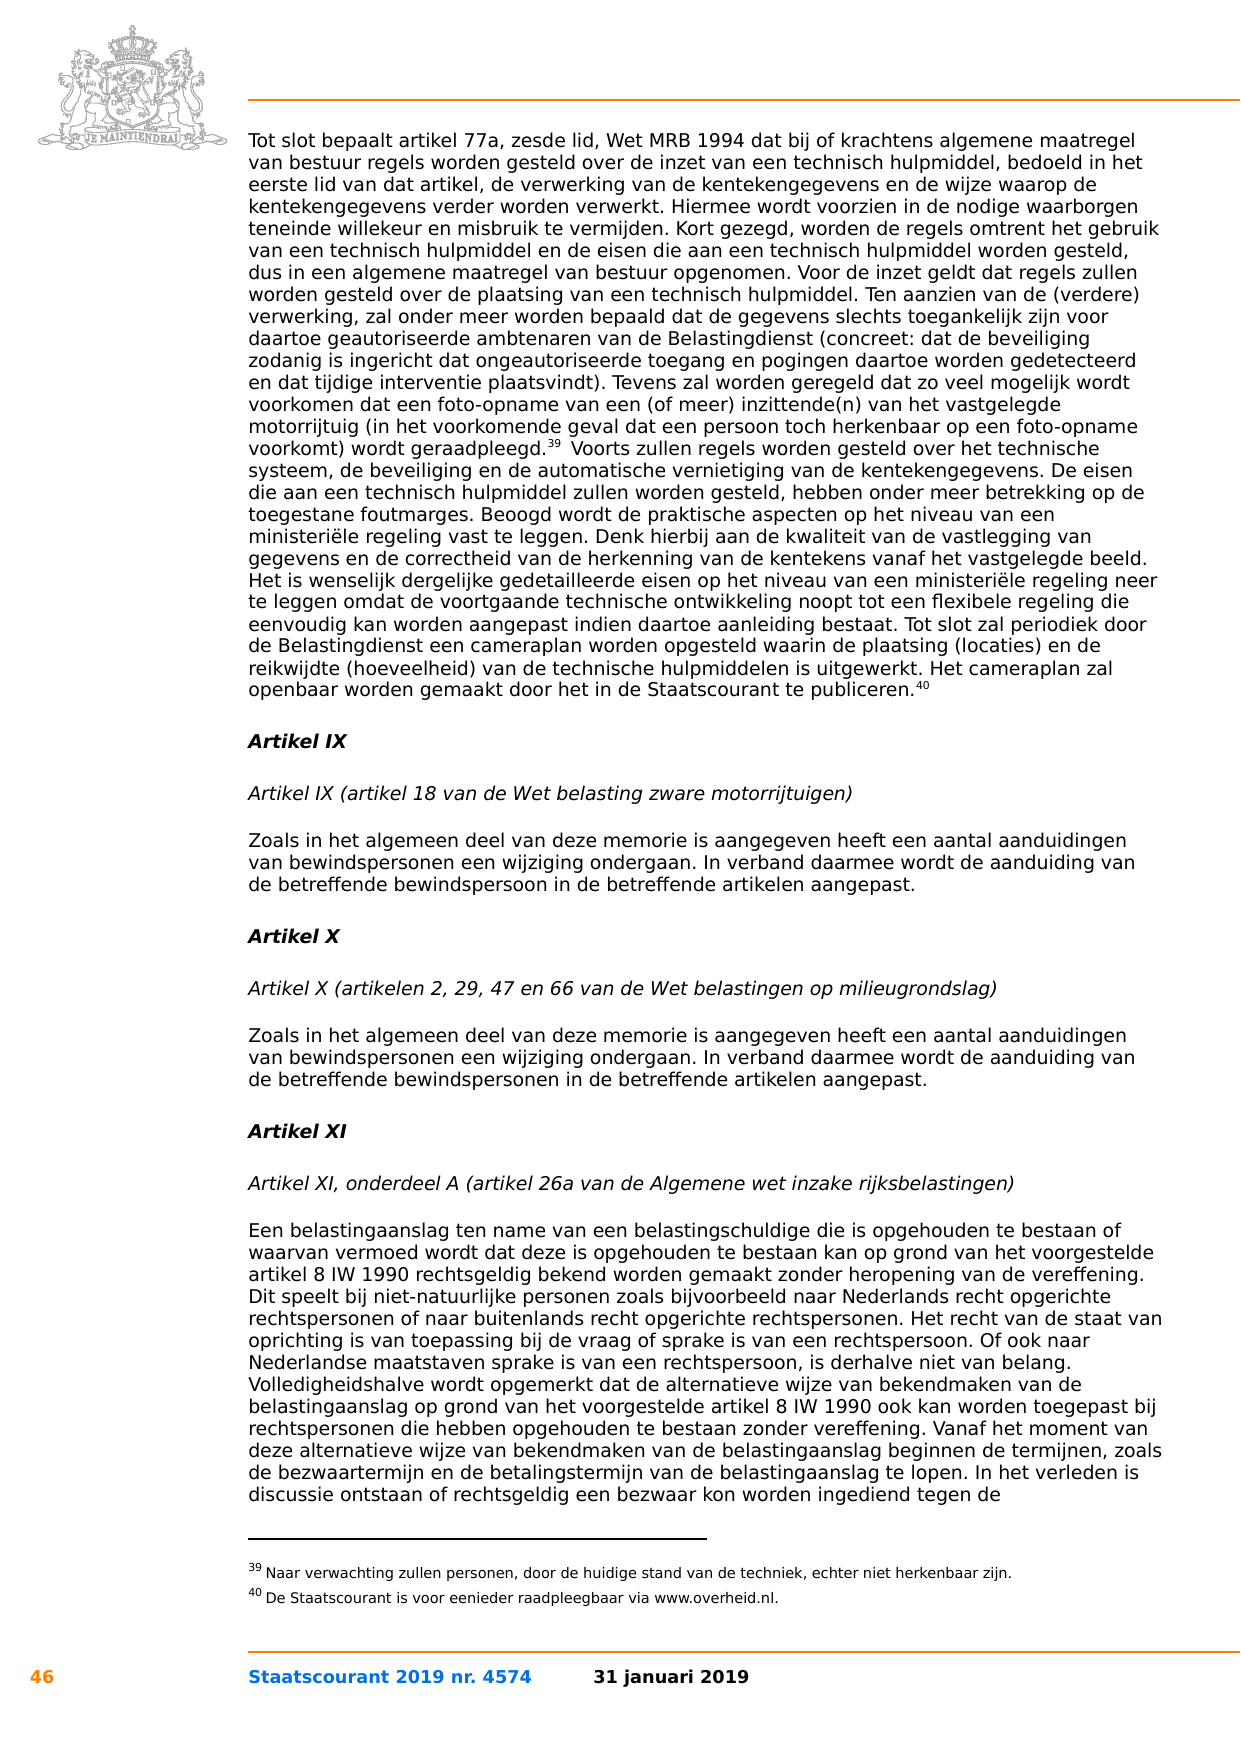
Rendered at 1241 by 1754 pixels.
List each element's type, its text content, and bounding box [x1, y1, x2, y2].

subtitle Artikel XI [248, 1121, 1163, 1143]
picture [38, 25, 227, 150]
text De Staatscourant is voor eenieder raadpleegbaar via www.overheid.nl. [248, 1586, 1163, 1608]
subtitle Artikel IX (artikel 18 van de Wet belasting zware motorrijtuigen) [248, 783, 1163, 805]
subtitle Artikel X [248, 926, 1163, 948]
text Zoals in het algemeen deel van deze memorie is aangegeven heeft een aantal aanduidingen van bewindspersonen een wijziging ondergaan. In verband daarmee wordt de aanduiding van de betreffende bewindspersonen in de betreffende artikelen aangepast. [248, 1025, 1163, 1091]
subtitle Artikel IX [248, 731, 1163, 753]
text Zoals in het algemeen deel van deze memorie is aangegeven heeft een aantal aanduidingen van bewindspersonen een wijziging ondergaan. In verband daarmee wordt de aanduiding van de betreffende bewindspersoon in de betreffende artikelen aangepast. [248, 830, 1163, 896]
subtitle Artikel X (artikelen 2, 29, 47 en 66 van de Wet belastingen op milieugrondslag) [248, 978, 1163, 1000]
text Naar verwachting zullen personen, door de huidige stand van de techniek, echter niet herkenbaar zijn. [248, 1561, 1163, 1583]
text Tot slot bepaalt artikel 77a, zesde lid, Wet MRB 1994 dat bij of krachtens algemene maatregel van bestuur regels worden gesteld over de inzet van een technisch hulpmiddel, bedoeld in het eerste lid van dat artikel, de verwerking van de kentekengegevens en de wijze waarop de kentekengegevens verder worden verwerkt. Hiermee wordt voorzien in de nodige waarborgen teneinde willekeur en misbruik te vermijden. Kort gezegd, worden de regels omtrent het gebruik van een technisch hulpmiddel en de eisen die aan een technisch hulpmiddel worden gesteld, dus in een algemene maatregel van bestuur opgenomen. Voor de inzet geldt dat regels zullen worden gesteld over de plaatsing van een technisch hulpmiddel. Ten aanzien van de (verdere) verwerking, zal onder meer worden bepaald dat de gegevens slechts toegankelijk zijn voor daartoe geautoriseerde ambtenaren van de Belastingdienst (concreet: dat de beveiliging zodanig is ingericht dat ongeautoriseerde toegang en pogingen daartoe worden gedetecteerd en dat tijdige interventie plaatsvindt). Tevens zal worden geregeld dat zo veel mogelijk wordt voorkomen dat een foto-opname van een (of meer) inzittende(n) van het vastgelegde motorrijtuig (in het voorkomende geval dat een persoon toch herkenbaar op een foto-opname voorkomt) wordt geraadpleegd. Voorts zullen regels worden gesteld over het technische systeem, de beveiliging en de automatische vernietiging van de kentekengegevens. De eisen die aan een technisch hulpmiddel zullen worden gesteld, hebben onder meer betrekking op de toegestane foutmarges. Beoogd wordt de praktische aspecten op het niveau van een ministeriële regeling vast te leggen. Denk hierbij aan de kwaliteit van de vastlegging van gegevens en de correctheid van de herkenning van de kentekens vanaf het vastgelegde beeld. Het is wenselijk dergelijke gedetailleerde eisen op het niveau van een ministeriële regeling neer te leggen omdat de voortgaande technische ontwikkeling noopt tot een flexibele regeling die eenvoudig kan worden aangepast indien daartoe aanleiding bestaat. Tot slot zal periodiek door de Belastingdienst een cameraplan worden opgesteld waarin de plaatsing (locaties) en de reikwijdte (hoeveelheid) van de technische hulpmiddelen is uitgewerkt. Het cameraplan zal openbaar worden gemaakt door het in de Staatscourant te publiceren. [248, 130, 1163, 701]
subtitle Artikel XI, onderdeel A (artikel 26a van de Algemene wet inzake rijksbelastingen) [248, 1173, 1163, 1195]
text Een belastingaanslag ten name van een belastingschuldige die is opgehouden te bestaan of waarvan vermoed wordt dat deze is opgehouden te bestaan kan op grond van het voorgestelde artikel 8 IW 1990 rechtsgeldig bekend worden gemaakt zonder heropening van de vereffening. Dit speelt bij niet-natuurlijke personen zoals bijvoorbeeld naar Nederlands recht opgerichte rechtspersonen of naar buitenlands recht opgerichte rechtspersonen. Het recht van de staat van oprichting is van toepassing bij de vraag of sprake is van een rechtspersoon. Of ook naar Nederlandse maatstaven sprake is van een rechtspersoon, is derhalve niet van belang. Volledigheidshalve wordt opgemerkt dat de alternatieve wijze van bekendmaken van de belastingaanslag op grond van het voorgestelde artikel 8 IW 1990 ook kan worden toegepast bij rechtspersonen die hebben opgehouden te bestaan zonder vereffening. Vanaf het moment van deze alternatieve wijze van bekendmaken van de belastingaanslag beginnen de termijnen, zoals de bezwaartermijn en de betalingstermijn van de belastingaanslag te lopen. In het verleden is discussie ontstaan of rechtsgeldig een bezwaar kon worden ingediend tegen de [248, 1220, 1163, 1506]
